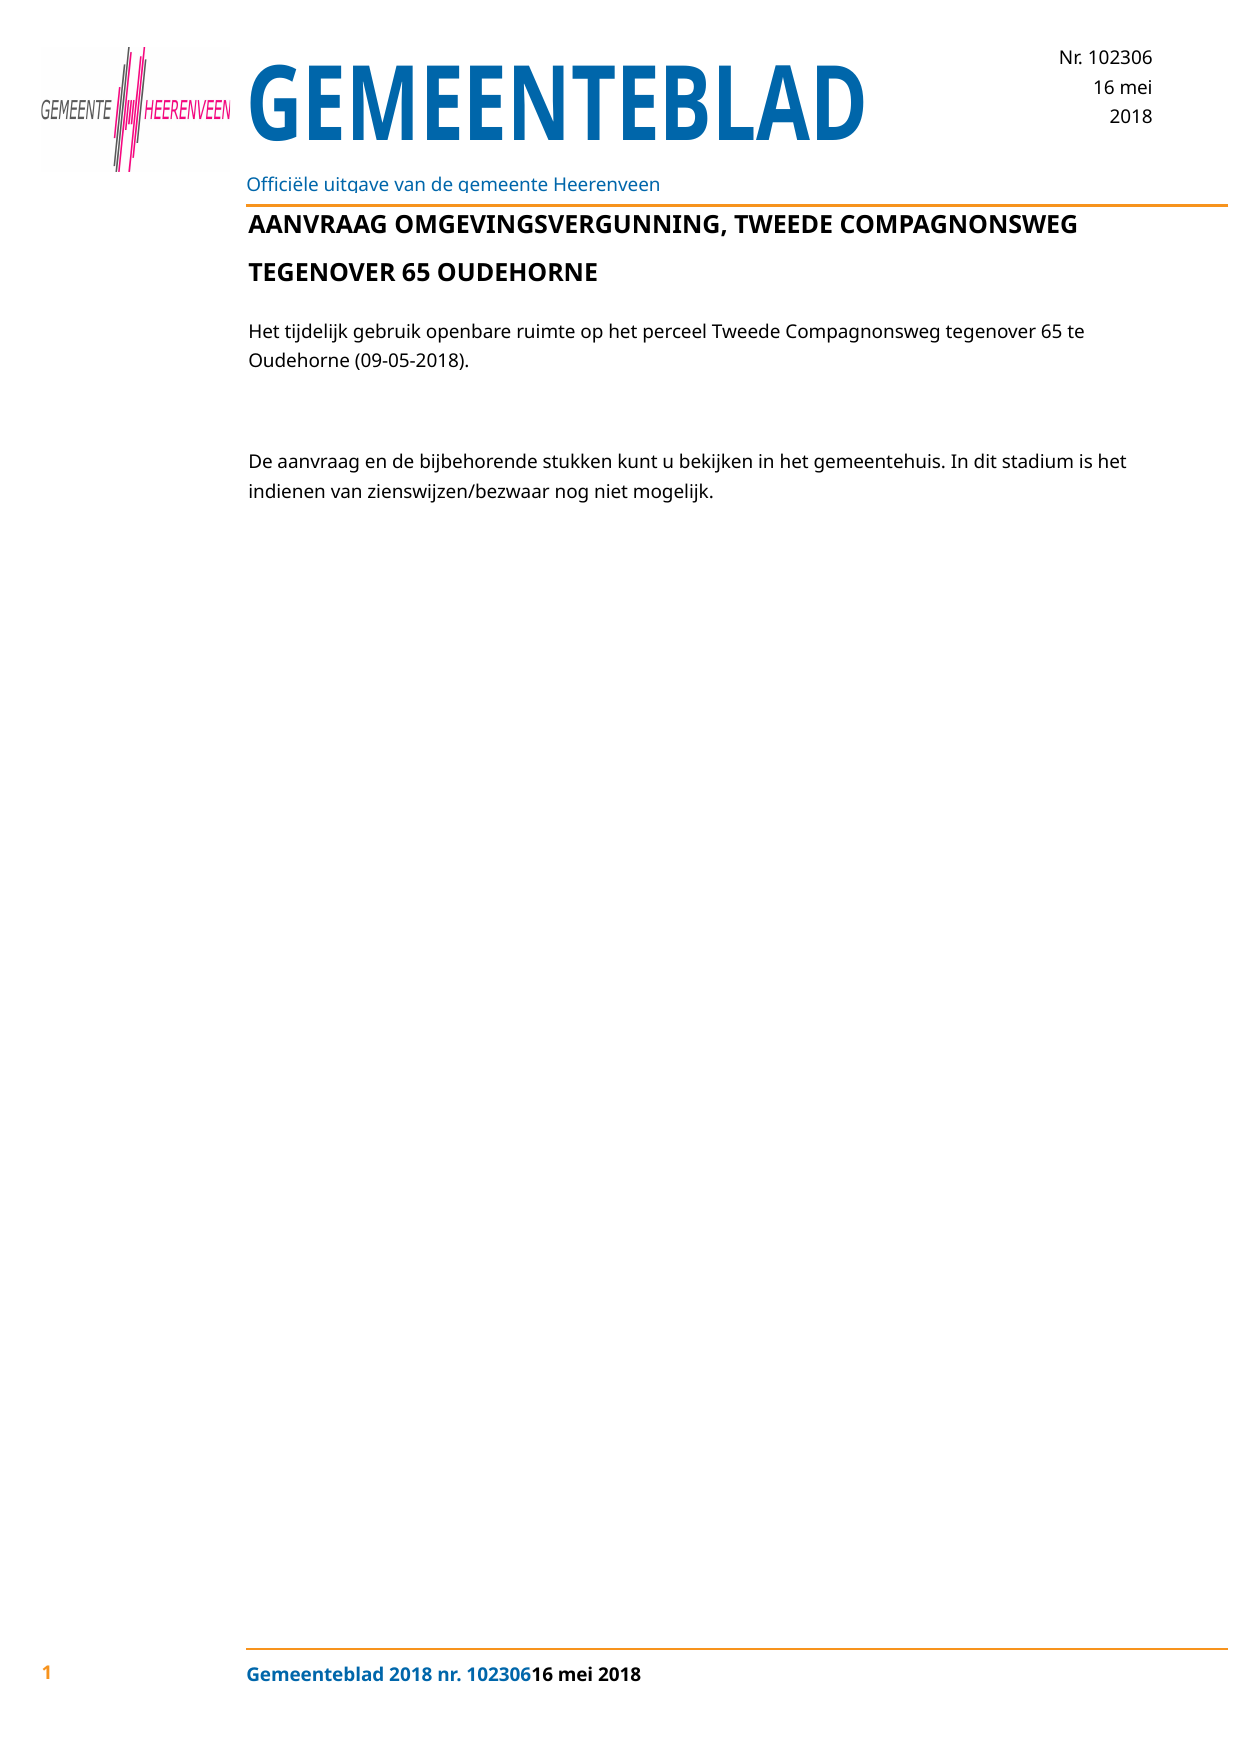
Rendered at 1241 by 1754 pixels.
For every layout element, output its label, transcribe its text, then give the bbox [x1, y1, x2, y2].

text AANVRAAG OMGEVINGSVERGUNNING, TWEEDE COMPAGNONSWEG TEGENOVER 65 OUDEHORNE [248, 207, 1152, 288]
text De aanvraag en de bijbehorende stukken kunt u bekijken in het gemeentehuis. In dit stadium is het indienen van zienswijzen/bezwaar nog niet mogelijk. [248, 448, 1152, 504]
text Het tijdelijk gebruik openbare ruimte op het perceel Tweede Compagnonsweg tegenover 65 te Oudehorne (09-05-2018). [248, 318, 1152, 373]
picture [41, 47, 231, 172]
